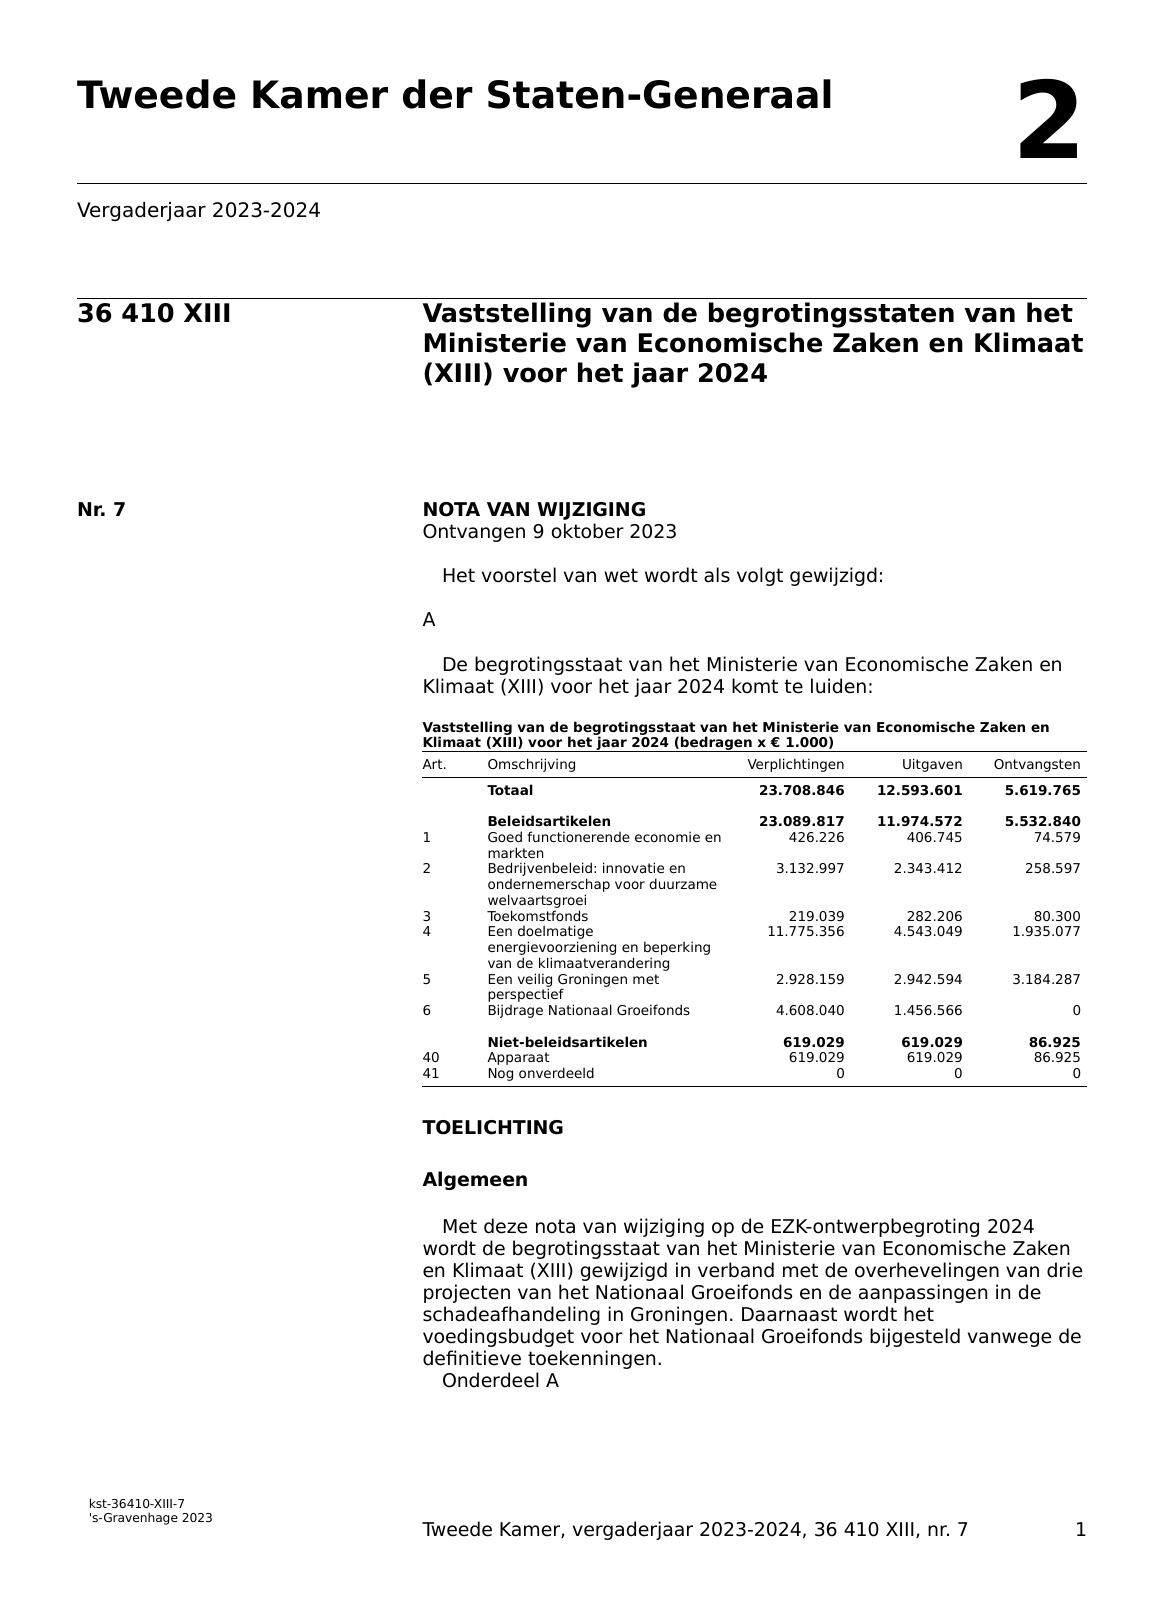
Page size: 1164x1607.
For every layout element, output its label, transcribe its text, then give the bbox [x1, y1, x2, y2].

table_cell Een veilig Groningen met perspectief [481, 971, 732, 1003]
table_cell [969, 799, 1087, 814]
table_cell 2.942.594 [850, 971, 968, 1003]
table_cell 6 [422, 1003, 481, 1019]
table_cell Vergaderjaar 2023-2024 [77, 184, 1087, 298]
table_cell 3.132.997 [732, 861, 850, 908]
table_cell 619.029 [732, 1050, 850, 1066]
table_cell Beleidsartikelen [481, 814, 732, 830]
text kst-36410-XIII-7 [88, 1497, 323, 1511]
table_cell [481, 799, 732, 814]
table_cell 0 [732, 1066, 850, 1086]
table_cell 2 [422, 861, 481, 908]
table_cell 219.039 [732, 909, 850, 924]
text Met deze nota van wijziging op de EZK-ontwerpbegroting 2024 wordt de begrotingsstaat van het Ministerie van Economische Zaken en Klimaat (XIII) gewijzigd in verband met de overhevelingen van drie projecten van het Nationaal Groeifonds en de aanpassingen in de schadeafhandeling in Groningen. Daarnaast wordt het voedingsbudget voor het Nationaal Groeifonds bijgesteld vanwege de definitieve toekenningen. [422, 1216, 1087, 1370]
table_cell Verplichtingen [732, 752, 850, 777]
table_cell Goed functionerende economie en markten [481, 830, 732, 861]
subtitle A [422, 609, 1087, 631]
table_cell Art. [422, 752, 481, 777]
table_cell 619.029 [850, 1050, 968, 1066]
table_header Tweede Kamer der Staten-Generaal [77, 59, 886, 183]
table_cell 12.593.601 [850, 778, 968, 798]
table_cell Niet-beleidsartikelen [481, 1034, 732, 1050]
table_cell 426.226 [732, 830, 850, 861]
table_cell [422, 778, 481, 798]
table_cell Ontvangsten [969, 752, 1087, 777]
subtitle TOELICHTING [422, 1117, 1087, 1139]
table_cell Apparaat [481, 1050, 732, 1066]
text De begrotingsstaat van het Ministerie van Economische Zaken en Klimaat (XIII) voor het jaar 2024 komt te luiden: [422, 653, 1087, 697]
table_cell Bijdrage Nationaal Groeifonds [481, 1003, 732, 1019]
table_cell 74.579 [969, 830, 1087, 861]
table_cell [422, 1019, 481, 1034]
table_cell Omschrijving [481, 752, 732, 777]
table_cell [732, 1019, 850, 1034]
subtitle Algemeen [422, 1169, 1087, 1191]
table_cell [481, 1019, 732, 1034]
table_cell [422, 1034, 481, 1050]
table_cell Bedrijvenbeleid: innovatie en ondernemerschap voor duurzame welvaartsgroei [481, 861, 732, 908]
table_header Vaststelling van de begrotingsstaat van het Ministerie van Economische Zaken en Klimaat (XIII) voor het jaar 2024 (bedragen x € 1.000) [422, 719, 1087, 751]
table_cell 5.532.840 [969, 814, 1087, 830]
table_cell 11.775.356 [732, 924, 850, 971]
table_cell Een doelmatige energievoorziening en beperking van de klimaatverandering [481, 924, 732, 971]
table_cell 1.456.566 [850, 1003, 968, 1019]
table_cell 282.206 [850, 909, 968, 924]
subtitle Nr. 7 NOTA VAN WIJZIGING [77, 499, 1087, 521]
table_cell 86.925 [969, 1050, 1087, 1066]
text 's-Gravenhage 2023 [88, 1511, 323, 1525]
table_cell [850, 799, 968, 814]
table_cell Nog onverdeeld [481, 1066, 732, 1086]
table_cell 2.928.159 [732, 971, 850, 1003]
table_cell 23.089.817 [732, 814, 850, 830]
table_cell 0 [969, 1003, 1087, 1019]
table_cell 86.925 [969, 1034, 1087, 1050]
table_cell 5.619.765 [969, 778, 1087, 798]
subtitle 36 410 XIII Vaststelling van de begrotingsstaten van het Ministerie van Economische Zaken en Klimaat (XIII) voor het jaar 2024 [77, 299, 1087, 388]
table_cell [969, 1019, 1087, 1034]
table_cell Toekomstfonds [481, 909, 732, 924]
text Onderdeel A [422, 1370, 1087, 1392]
table_cell [732, 799, 850, 814]
table_cell [850, 1019, 968, 1034]
table_cell 41 [422, 1066, 481, 1086]
table_cell [422, 799, 481, 814]
text Ontvangen 9 oktober 2023 [422, 521, 1087, 543]
table_cell Uitgaven [850, 752, 968, 777]
table_cell 3 [422, 909, 481, 924]
table_cell 11.974.572 [850, 814, 968, 830]
table_cell 0 [969, 1066, 1087, 1086]
table_cell 406.745 [850, 830, 968, 861]
table_cell 3.184.287 [969, 971, 1087, 1003]
table_cell Totaal [481, 778, 732, 798]
table_cell 1 [422, 830, 481, 861]
table_header 2 [886, 59, 1087, 183]
table_cell 619.029 [850, 1034, 968, 1050]
table_cell [422, 814, 481, 830]
table_cell 1.935.077 [969, 924, 1087, 971]
table_cell 0 [850, 1066, 968, 1086]
table_cell 619.029 [732, 1034, 850, 1050]
text Het voorstel van wet wordt als volgt gewijzigd: [422, 565, 1087, 587]
table_cell 258.597 [969, 861, 1087, 908]
table_cell 80.300 [969, 909, 1087, 924]
table_cell 40 [422, 1050, 481, 1066]
table_cell 4 [422, 924, 481, 971]
table_cell 23.708.846 [732, 778, 850, 798]
table_cell 2.343.412 [850, 861, 968, 908]
table_cell 4.608.040 [732, 1003, 850, 1019]
table_cell 5 [422, 971, 481, 1003]
table_cell 4.543.049 [850, 924, 968, 971]
